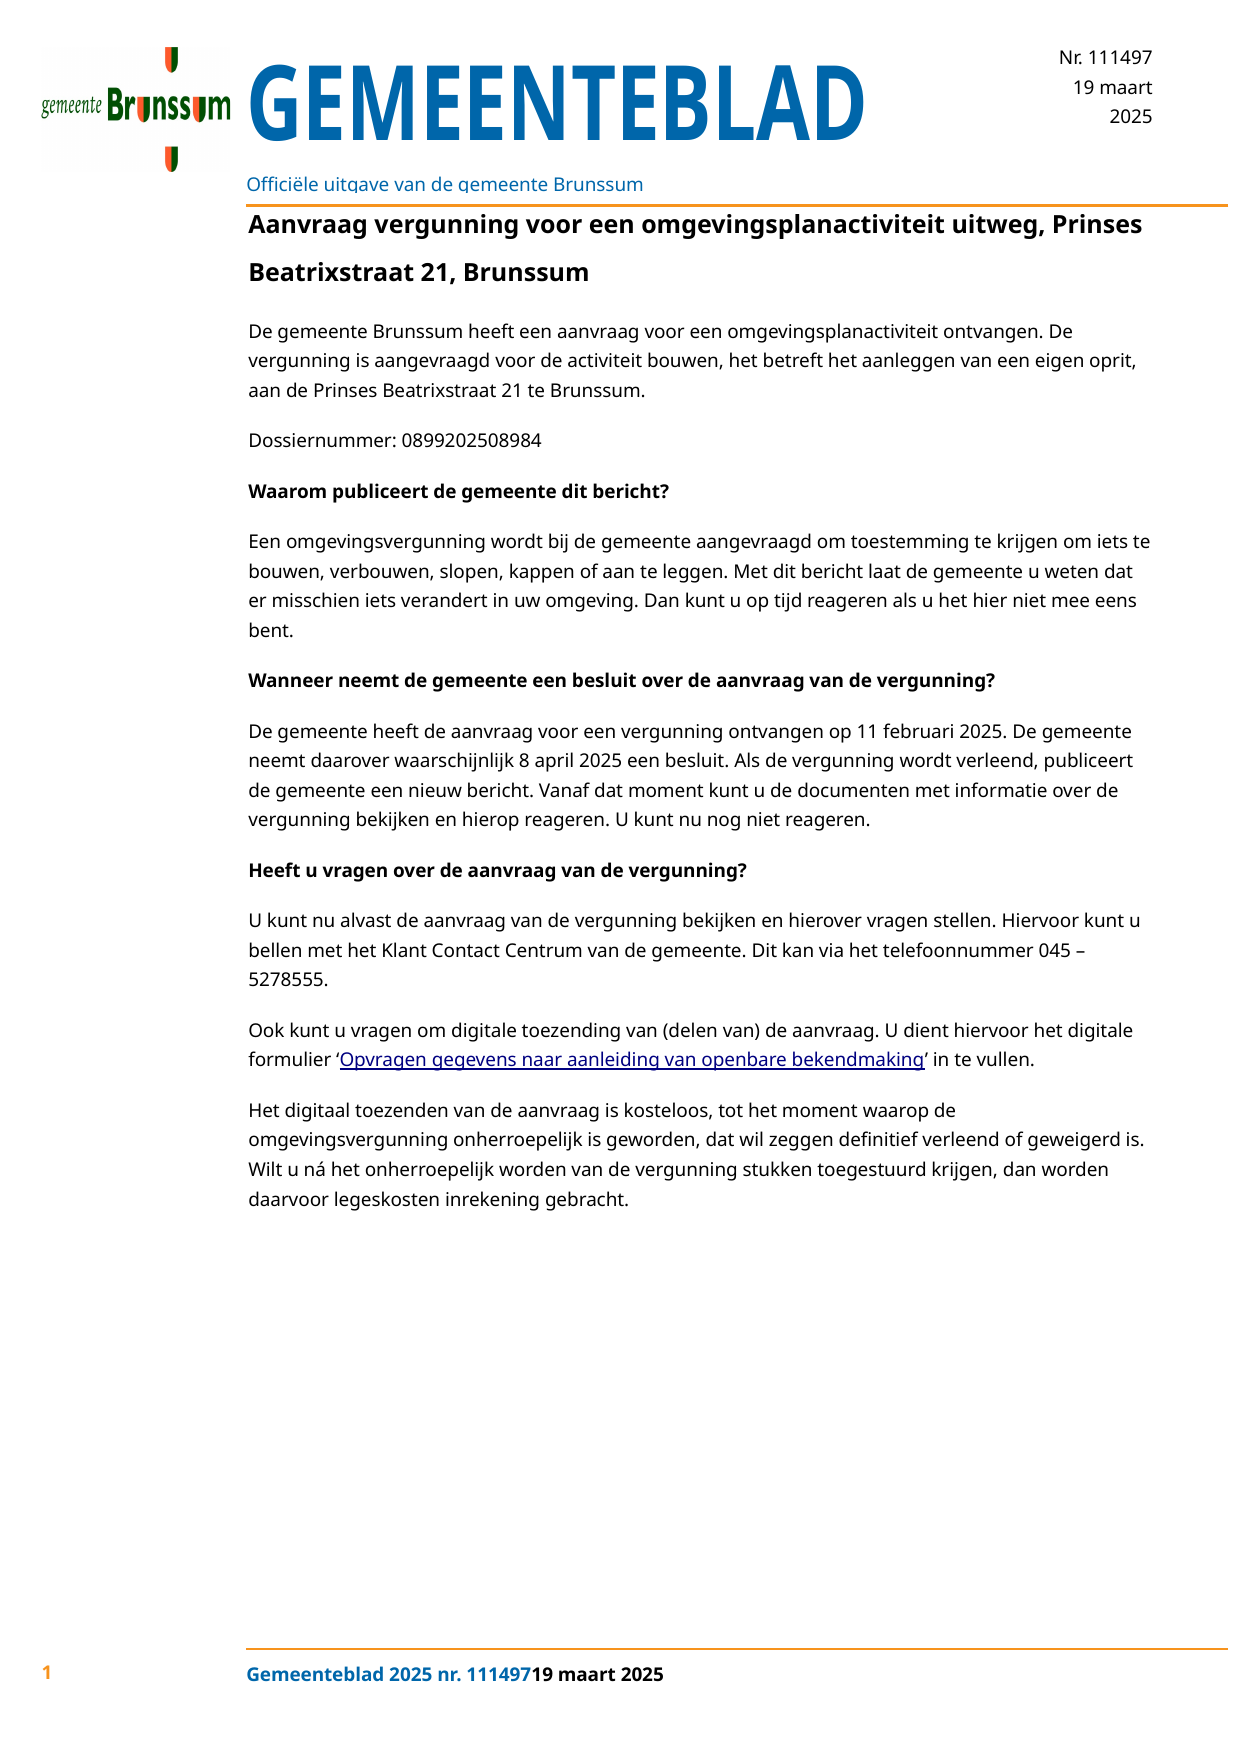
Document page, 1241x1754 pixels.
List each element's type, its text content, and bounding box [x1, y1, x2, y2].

text De gemeente Brunssum heeft een aanvraag voor een omgevingsplanactiviteit ontvangen. De vergunning is aangevraagd voor de activiteit bouwen, het betreft het aanleggen van een eigen oprit, aan de Prinses Beatrixstraat 21 te Brunssum. [248, 318, 1152, 403]
text Wanneer neemt de gemeente een besluit over de aanvraag van de vergunning? [248, 667, 1152, 693]
picture [41, 47, 231, 172]
text De gemeente heeft de aanvraag voor een vergunning ontvangen op 11 februari 2025. De gemeente neemt daarover waarschijnlijk 8 april 2025 een besluit. Als de vergunning wordt verleend, publiceert de gemeente een nieuw bericht. Vanaf dat moment kunt u de documenten met informatie over de vergunning bekijken en hierop reageren. U kunt nu nog niet reageren. [248, 718, 1152, 832]
text Ook kunt u vragen om digitale toezending van (delen van) de aanvraag. U dient hiervoor het digitale formulier ‘Opvragen gegevens naar aanleiding van openbare bekendmaking’ in te vullen. [248, 1017, 1152, 1072]
text Dossiernummer: 0899202508984 [248, 427, 1152, 453]
text U kunt nu alvast de aanvraag van de vergunning bekijken en hierover vragen stellen. Hiervoor kunt u bellen met het Klant Contact Centrum van de gemeente. Dit kan via het telefoonnummer 045 – 5278555. [248, 907, 1152, 992]
text Aanvraag vergunning voor een omgevingsplanactiviteit uitweg, Prinses Beatrixstraat 21, Brunssum [248, 207, 1152, 288]
text Waarom publiceert de gemeente dit bericht? [248, 478, 1152, 504]
text Het digitaal toezenden van de aanvraag is kosteloos, tot het moment waarop de omgevingsvergunning onherroepelijk is geworden, dat wil zeggen definitief verleend of geweigerd is. Wilt u ná het onherroepelijk worden van de vergunning stukken toegestuurd krijgen, dan worden daarvoor legeskosten inrekening gebracht. [248, 1097, 1152, 1212]
text Heeft u vragen over de aanvraag van de vergunning? [248, 857, 1152, 883]
text Een omgevingsvergunning wordt bij de gemeente aangevraagd om toestemming te krijgen om iets te bouwen, verbouwen, slopen, kappen of aan te leggen. Met dit bericht laat de gemeente u weten dat er misschien iets verandert in uw omgeving. Dan kunt u op tijd reageren als u het hier niet mee eens bent. [248, 528, 1152, 643]
